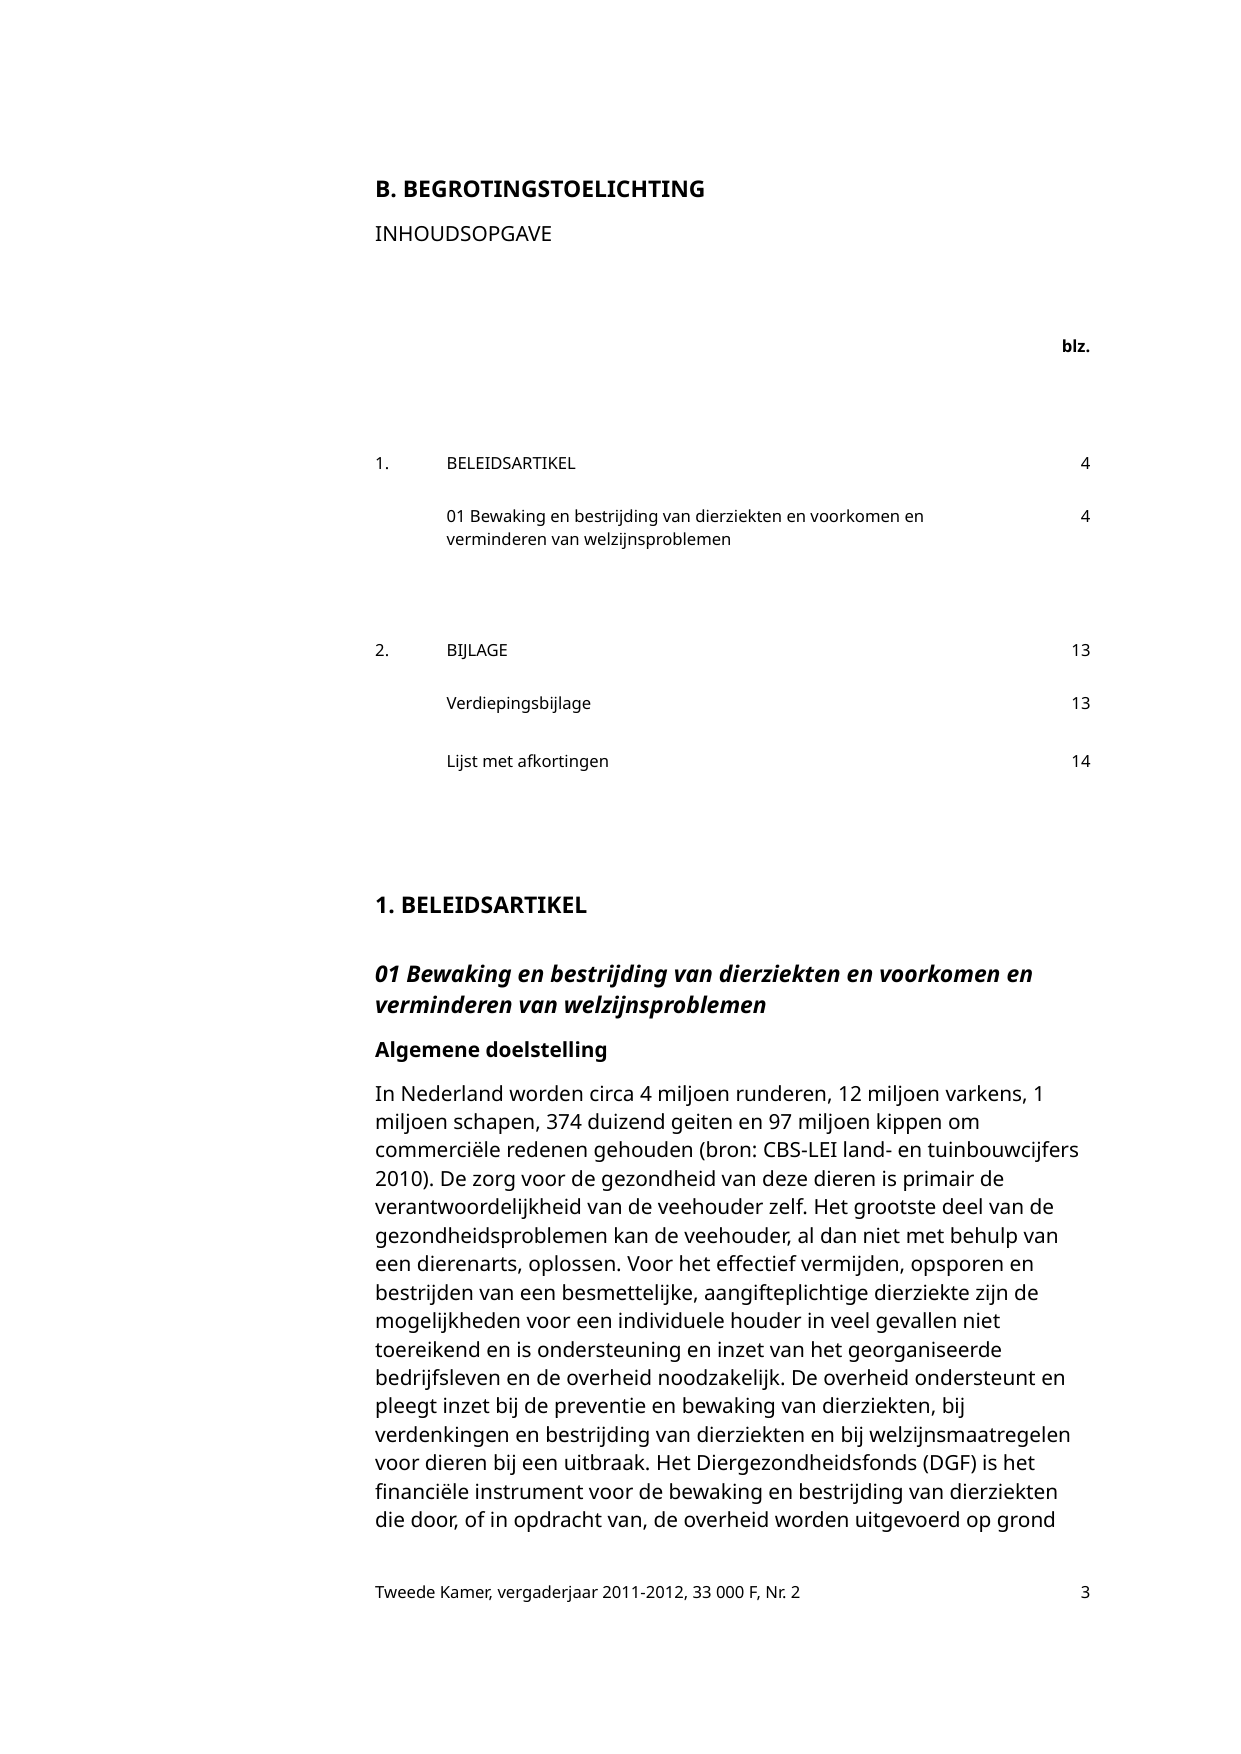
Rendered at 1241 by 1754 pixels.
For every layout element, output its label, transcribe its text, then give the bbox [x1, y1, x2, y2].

table_header [446, 335, 1018, 393]
subtitle B. BEGROTINGSTOELICHTING [375, 172, 1090, 204]
table_cell [375, 691, 446, 750]
subtitle INHOUDSOPGAVE [375, 219, 1090, 247]
text Algemene doelstelling [375, 1035, 1090, 1064]
table_cell 14 [1019, 750, 1090, 808]
table_cell 4 [1019, 505, 1090, 580]
table_cell 1. [375, 452, 446, 505]
subtitle 01 Bewaking en bestrijding van dierziekten en voorkomen en verminderen van welzijnsproblemen [375, 958, 1090, 1020]
table_cell [1019, 394, 1090, 452]
table_cell [446, 394, 1018, 452]
table_cell 2. [375, 639, 446, 691]
table_cell [375, 394, 446, 452]
table_cell BELEIDSARTIKEL [446, 452, 1018, 505]
table_cell [375, 750, 446, 808]
text In Nederland worden circa 4 miljoen runderen, 12 miljoen varkens, 1 miljoen schapen, 374 duizend geiten en 97 miljoen kippen om commerciële redenen gehouden (bron: CBS-LEI land- en tuinbouwcijfers 2010). De zorg voor de gezondheid van deze dieren is primair de verantwoordelijkheid van de veehouder zelf. Het grootste deel van de gezondheidsproblemen kan de veehouder, al dan niet met behulp van een dierenarts, oplossen. Voor het effectief vermijden, opsporen en bestrijden van een besmettelijke, aangifteplichtige dierziekte zijn de mogelijkheden voor een individuele houder in veel gevallen niet toereikend en is ondersteuning en inzet van het georganiseerde bedrijfsleven en de overheid noodzakelijk. De overheid ondersteunt en pleegt inzet bij de preventie en bewaking van dierziekten, bij verdenkingen en bestrijding van dierziekten en bij welzijnsmaatregelen voor dieren bij een uitbraak. Het Diergezondheidsfonds (DGF) is het financiële instrument voor de bewaking en bestrijding van dierziekten die door, of in opdracht van, de overheid worden uitgevoerd op grond [375, 1079, 1090, 1534]
table_cell [375, 505, 446, 580]
table_cell BIJLAGE [446, 639, 1018, 691]
table_cell [375, 580, 446, 638]
table_cell 13 [1019, 639, 1090, 691]
table_cell Lijst met afkortingen [446, 750, 1018, 808]
table_header [375, 335, 446, 393]
table_cell [1019, 580, 1090, 638]
table_cell [446, 580, 1018, 638]
table_cell 01 Bewaking en bestrijding van dierziekten en voorkomen en verminderen van welzijnsproblemen [446, 505, 1018, 580]
table_cell 4 [1019, 452, 1090, 505]
table_cell Verdiepingsbijlage [446, 691, 1018, 750]
subtitle 1. BELEIDSARTIKEL [375, 889, 1090, 920]
table_header blz. [1019, 335, 1090, 393]
table_cell 13 [1019, 691, 1090, 750]
